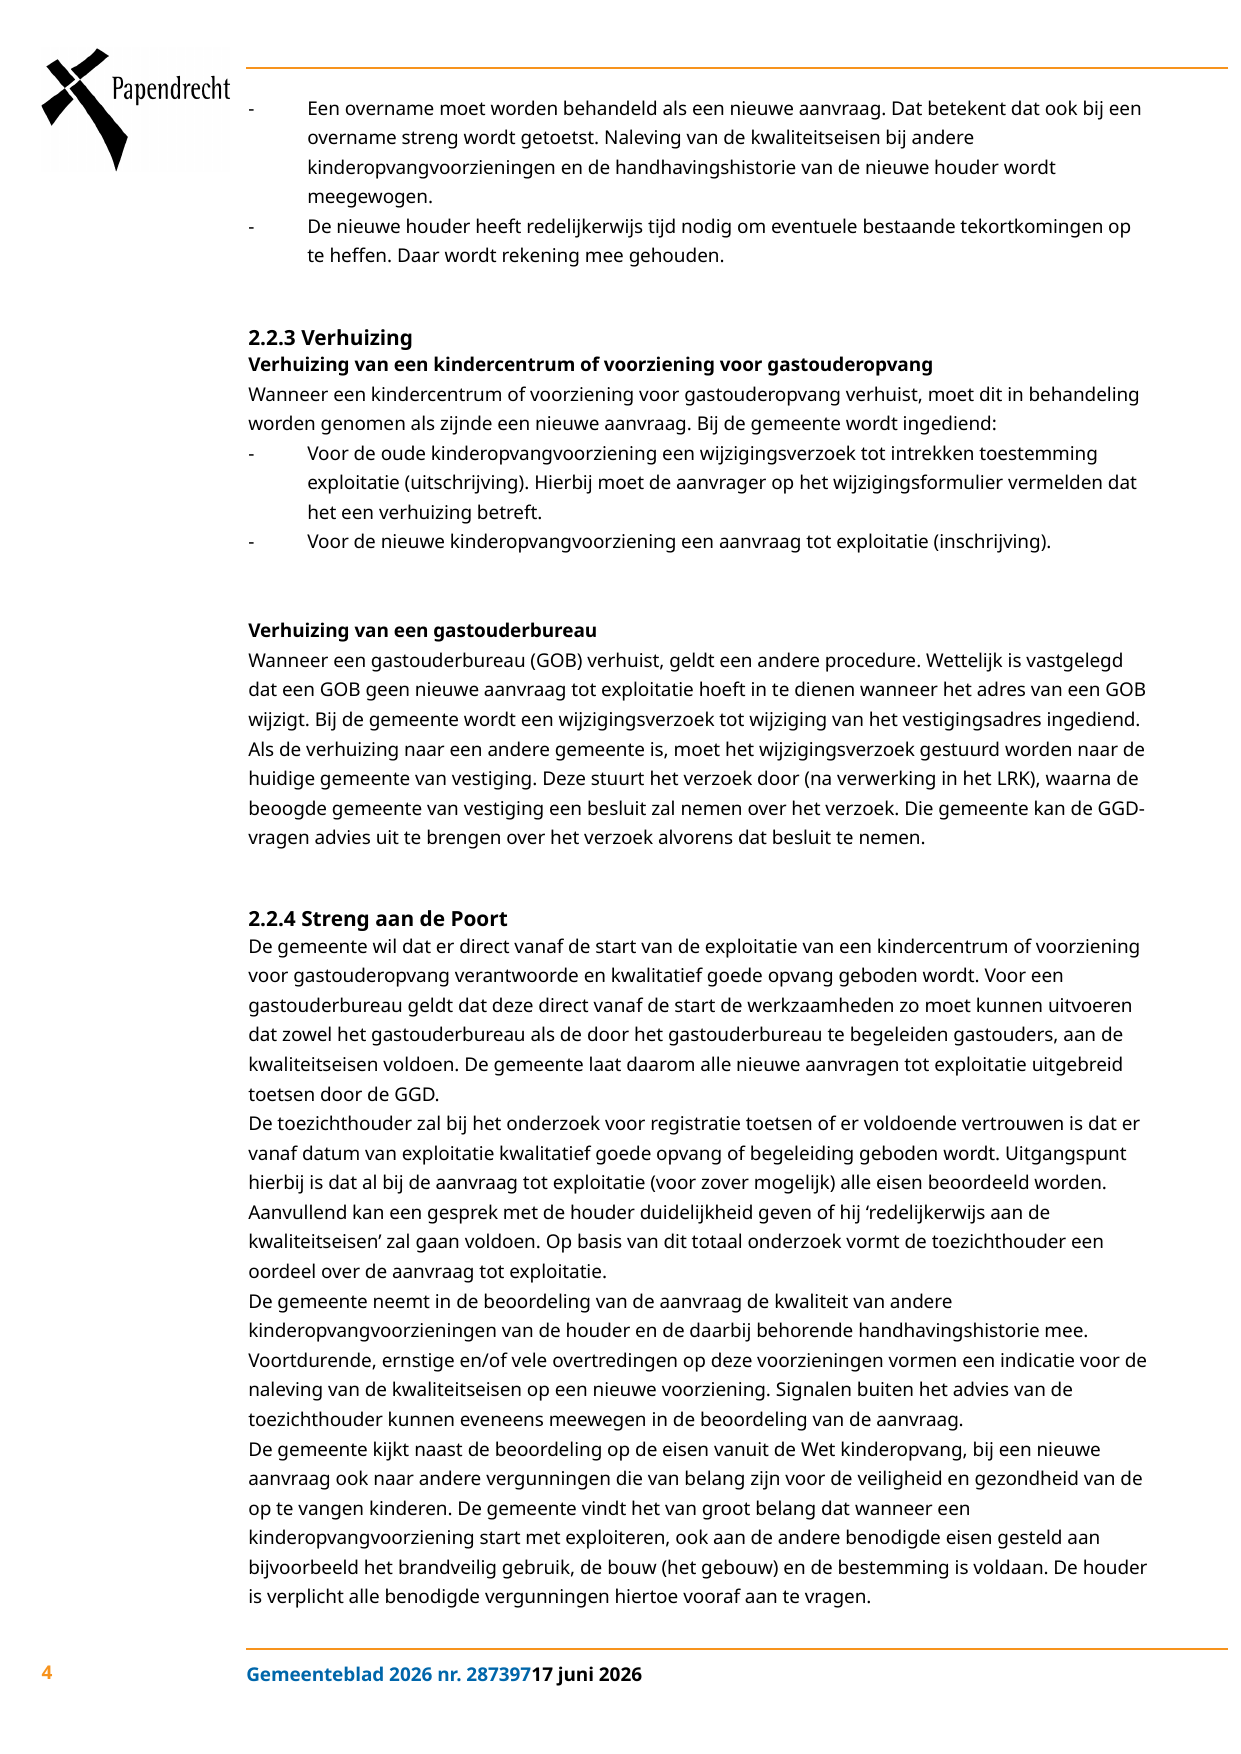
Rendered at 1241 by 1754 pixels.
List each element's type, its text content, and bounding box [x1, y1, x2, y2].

text De toezichthouder zal bij het onderzoek voor registratie toetsen of er voldoende vertrouwen is dat er vanaf datum van exploitatie kwalitatief goede opvang of begeleiding geboden wordt. Uitgangspunt hierbij is dat al bij de aanvraag tot exploitatie (voor zover mogelijk) alle eisen beoordeeld worden. Aanvullend kan een gesprek met de houder duidelijkheid geven of hij ‘redelijkerwijs aan de kwaliteitseisen’ zal gaan voldoen. Op basis van dit totaal onderzoek vormt de toezichthouder een oordeel over de aanvraag tot exploitatie. [248, 1110, 1152, 1284]
text Wanneer een kindercentrum of voorziening voor gastouderopvang verhuist, moet dit in behandeling worden genomen als zijnde een nieuwe aanvraag. Bij de gemeente wordt ingediend: [248, 381, 1152, 436]
text De gemeente kijkt naast de beoordeling op de eisen vanuit de Wet kinderopvang, bij een nieuwe aanvraag ook naar andere vergunningen die van belang zijn voor de veiligheid en gezondheid van de op te vangen kinderen. De gemeente vindt het van groot belang dat wanneer een kinderopvangvoorziening start met exploiteren, ook aan de andere benodigde eisen gesteld aan bijvoorbeeld het brandveilig gebruik, de bouw (het gebouw) en de bestemming is voldaan. De houder is verplicht alle benodigde vergunningen hiertoe vooraf aan te vragen. [248, 1436, 1152, 1609]
text 2.2.3 Verhuizing [248, 323, 1152, 351]
text De gemeente wil dat er direct vanaf de start van de exploitatie van een kindercentrum of voorziening voor gastouderopvang verantwoorde en kwalitatief goede opvang geboden wordt. Voor een gastouderbureau geldt dat deze direct vanaf de start de werkzaamheden zo moet kunnen uitvoeren dat zowel het gastouderbureau als de door het gastouderbureau te begeleiden gastouders, aan de kwaliteitseisen voldoen. De gemeente laat daarom alle nieuwe aanvragen tot exploitatie uitgebreid toetsen door de GGD. [248, 933, 1152, 1107]
list Een overname moet worden behandeld als een nieuwe aanvraag. Dat betekent dat ook bij een overname streng wordt getoetst. Naleving van de kwaliteitseisen bij andere kinderopvangvoorzieningen en de handhavingshistorie van de nieuwe houder wordt meegewogen. [248, 95, 1152, 209]
text Als de verhuizing naar een andere gemeente is, moet het wijzigingsverzoek gestuurd worden naar de huidige gemeente van vestiging. Deze stuurt het verzoek door (na verwerking in het LRK), waarna de beoogde gemeente van vestiging een besluit zal nemen over het verzoek. Die gemeente kan de GGD-vragen advies uit te brengen over het verzoek alvorens dat besluit te nemen. [248, 736, 1152, 850]
text 2.2.4 Streng aan de Poort [248, 904, 1152, 933]
list De nieuwe houder heeft redelijkerwijs tijd nodig om eventuele bestaande tekortkomingen op te heffen. Daar wordt rekening mee gehouden. [248, 213, 1152, 268]
text Verhuizing van een kindercentrum of voorziening voor gastouderopvang [248, 351, 1152, 377]
text Verhuizing van een gastouderbureau [248, 617, 1152, 643]
text De gemeente neemt in de beoordeling van de aanvraag de kwaliteit van andere kinderopvangvoorzieningen van de houder en de daarbij behorende handhavingshistorie mee. Voortdurende, ernstige en/of vele overtredingen op deze voorzieningen vormen een indicatie voor de naleving van de kwaliteitseisen op een nieuwe voorziening. Signalen buiten het advies van de toezichthouder kunnen eveneens meewegen in de beoordeling van de aanvraag. [248, 1288, 1152, 1432]
list Voor de oude kinderopvangvoorziening een wijzigingsverzoek tot intrekken toestemming exploitatie (uitschrijving). Hierbij moet de aanvrager op het wijzigingsformulier vermelden dat het een verhuizing betreft. [248, 440, 1152, 525]
text Wanneer een gastouderbureau (GOB) verhuist, geldt een andere procedure. Wettelijk is vastgelegd dat een GOB geen nieuwe aanvraag tot exploitatie hoeft in te dienen wanneer het adres van een GOB wijzigt. Bij de gemeente wordt een wijzigingsverzoek tot wijziging van het vestigingsadres ingediend. [248, 647, 1152, 732]
picture [41, 47, 231, 172]
list Voor de nieuwe kinderopvangvoorziening een aanvraag tot exploitatie (inschrijving). [248, 529, 1152, 554]
